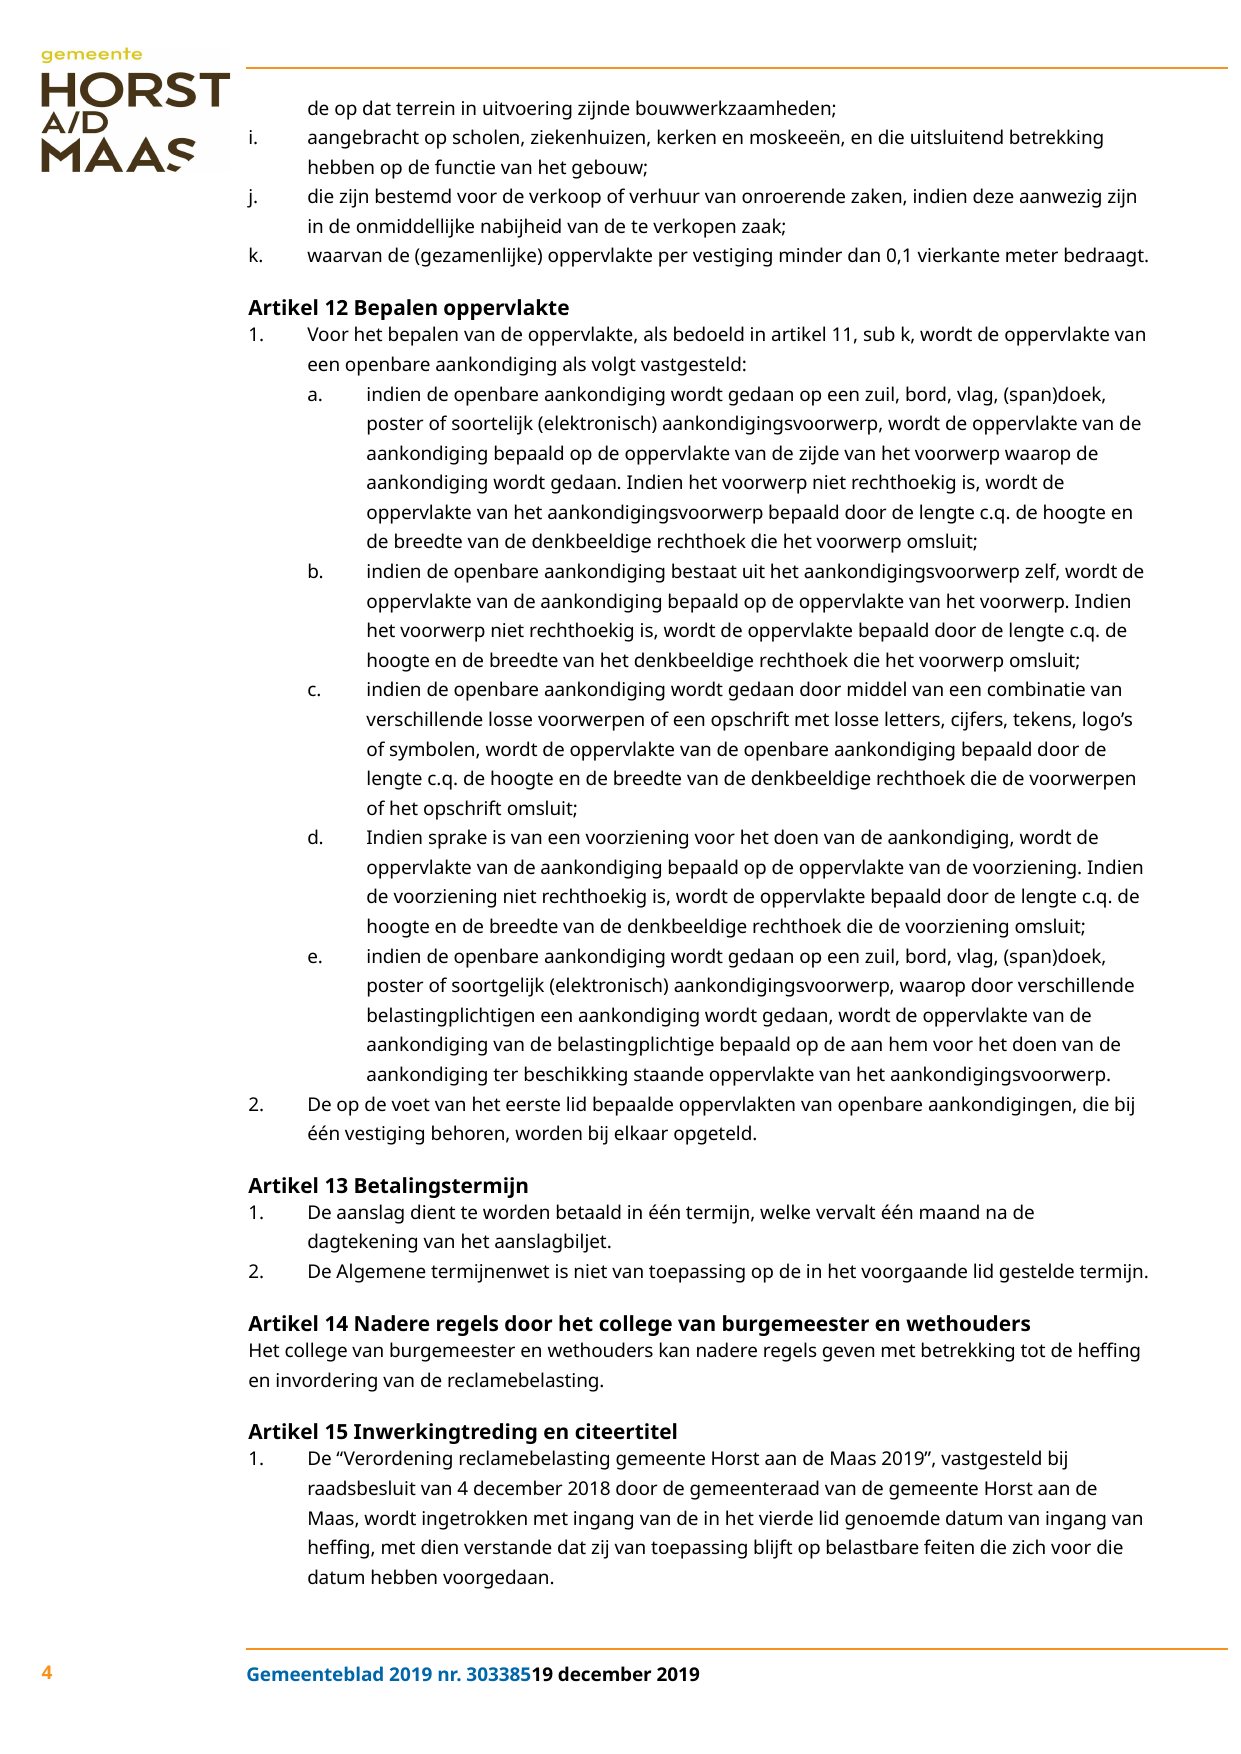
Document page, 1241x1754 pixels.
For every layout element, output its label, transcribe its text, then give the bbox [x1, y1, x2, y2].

text Het college van burgemeester en wethouders kan nadere regels geven met betrekking tot de heffing en invordering van de reclamebelasting. [248, 1337, 1152, 1392]
list waarvan de (gezamenlijke) oppervlakte per vestiging minder dan 0,1 vierkante meter bedraagt. [248, 243, 1152, 268]
text Artikel 12 Bepalen oppervlakte [248, 293, 1152, 322]
list Voor het bepalen van de oppervlakte, als bedoeld in artikel 11, sub k, wordt de oppervlakte van een openbare aankondiging als volgt vastgesteld: [248, 322, 1152, 377]
text Artikel 13 Betalingstermijn [248, 1171, 1152, 1199]
list de op dat terrein in uitvoering zijnde bouwwerkzaamheden; [248, 95, 1152, 121]
list Indien sprake is van een voorziening voor het doen van de aankondiging, wordt de oppervlakte van de aankondiging bepaald op de oppervlakte van de voorziening. Indien de voorziening niet rechthoekig is, wordt de oppervlakte bepaald door de lengte c.q. de hoogte en de breedte van de denkbeeldige rechthoek die de voorziening omsluit; [307, 824, 1152, 939]
list aangebracht op scholen, ziekenhuizen, kerken en moskeeën, en die uitsluitend betrekking hebben op de functie van het gebouw; [248, 124, 1152, 180]
list indien de openbare aankondiging wordt gedaan op een zuil, bord, vlag, (span)doek, poster of soortgelijk (elektronisch) aankondigingsvoorwerp, waarop door verschillende belastingplichtigen een aankondiging wordt gedaan, wordt de oppervlakte van de aankondiging van de belastingplichtige bepaald op de aan hem voor het doen van de aankondiging ter beschikking staande oppervlakte van het aankondigingsvoorwerp. [307, 943, 1152, 1087]
list indien de openbare aankondiging bestaat uit het aankondigingsvoorwerp zelf, wordt de oppervlakte van de aankondiging bepaald op de oppervlakte van het voorwerp. Indien het voorwerp niet rechthoekig is, wordt de oppervlakte bepaald door de lengte c.q. de hoogte en de breedte van het denkbeeldige rechthoek die het voorwerp omsluit; [307, 558, 1152, 673]
text Artikel 14 Nadere regels door het college van burgemeester en wethouders [248, 1309, 1152, 1337]
list De aanslag dient te worden betaald in één termijn, welke vervalt één maand na de dagtekening van het aanslagbiljet. [248, 1199, 1152, 1254]
list indien de openbare aankondiging wordt gedaan op een zuil, bord, vlag, (span)doek, poster of soortelijk (elektronisch) aankondigingsvoorwerp, wordt de oppervlakte van de aankondiging bepaald op de oppervlakte van de zijde van het voorwerp waarop de aankondiging wordt gedaan. Indien het voorwerp niet rechthoekig is, wordt de oppervlakte van het aankondigingsvoorwerp bepaald door de lengte c.q. de hoogte en de breedte van de denkbeeldige rechthoek die het voorwerp omsluit; [307, 381, 1152, 554]
list De op de voet van het eerste lid bepaalde oppervlakten van openbare aankondigingen, die bij één vestiging behoren, worden bij elkaar opgeteld. [248, 1091, 1152, 1146]
text Artikel 15 Inwerkingtreding en citeertitel [248, 1417, 1152, 1446]
list indien de openbare aankondiging wordt gedaan door middel van een combinatie van verschillende losse voorwerpen of een opschrift met losse letters, cijfers, tekens, logo’s of symbolen, wordt de oppervlakte van de openbare aankondiging bepaald door de lengte c.q. de hoogte en de breedte van de denkbeeldige rechthoek die de voorwerpen of het opschrift omsluit; [307, 677, 1152, 821]
list De Algemene termijnenwet is niet van toepassing op de in het voorgaande lid gestelde termijn. [248, 1258, 1152, 1284]
list De “Verordening reclamebelasting gemeente Horst aan de Maas 2019”, vastgesteld bij raadsbesluit van 4 december 2018 door de gemeenteraad van de gemeente Horst aan de Maas, wordt ingetrokken met ingang van de in het vierde lid genoemde datum van ingang van heffing, met dien verstande dat zij van toepassing blijft op belastbare feiten die zich voor die datum hebben voorgedaan. [248, 1446, 1152, 1590]
list die zijn bestemd voor de verkoop of verhuur van onroerende zaken, indien deze aanwezig zijn in de onmiddellijke nabijheid van de te verkopen zaak; [248, 183, 1152, 239]
picture [41, 47, 231, 172]
